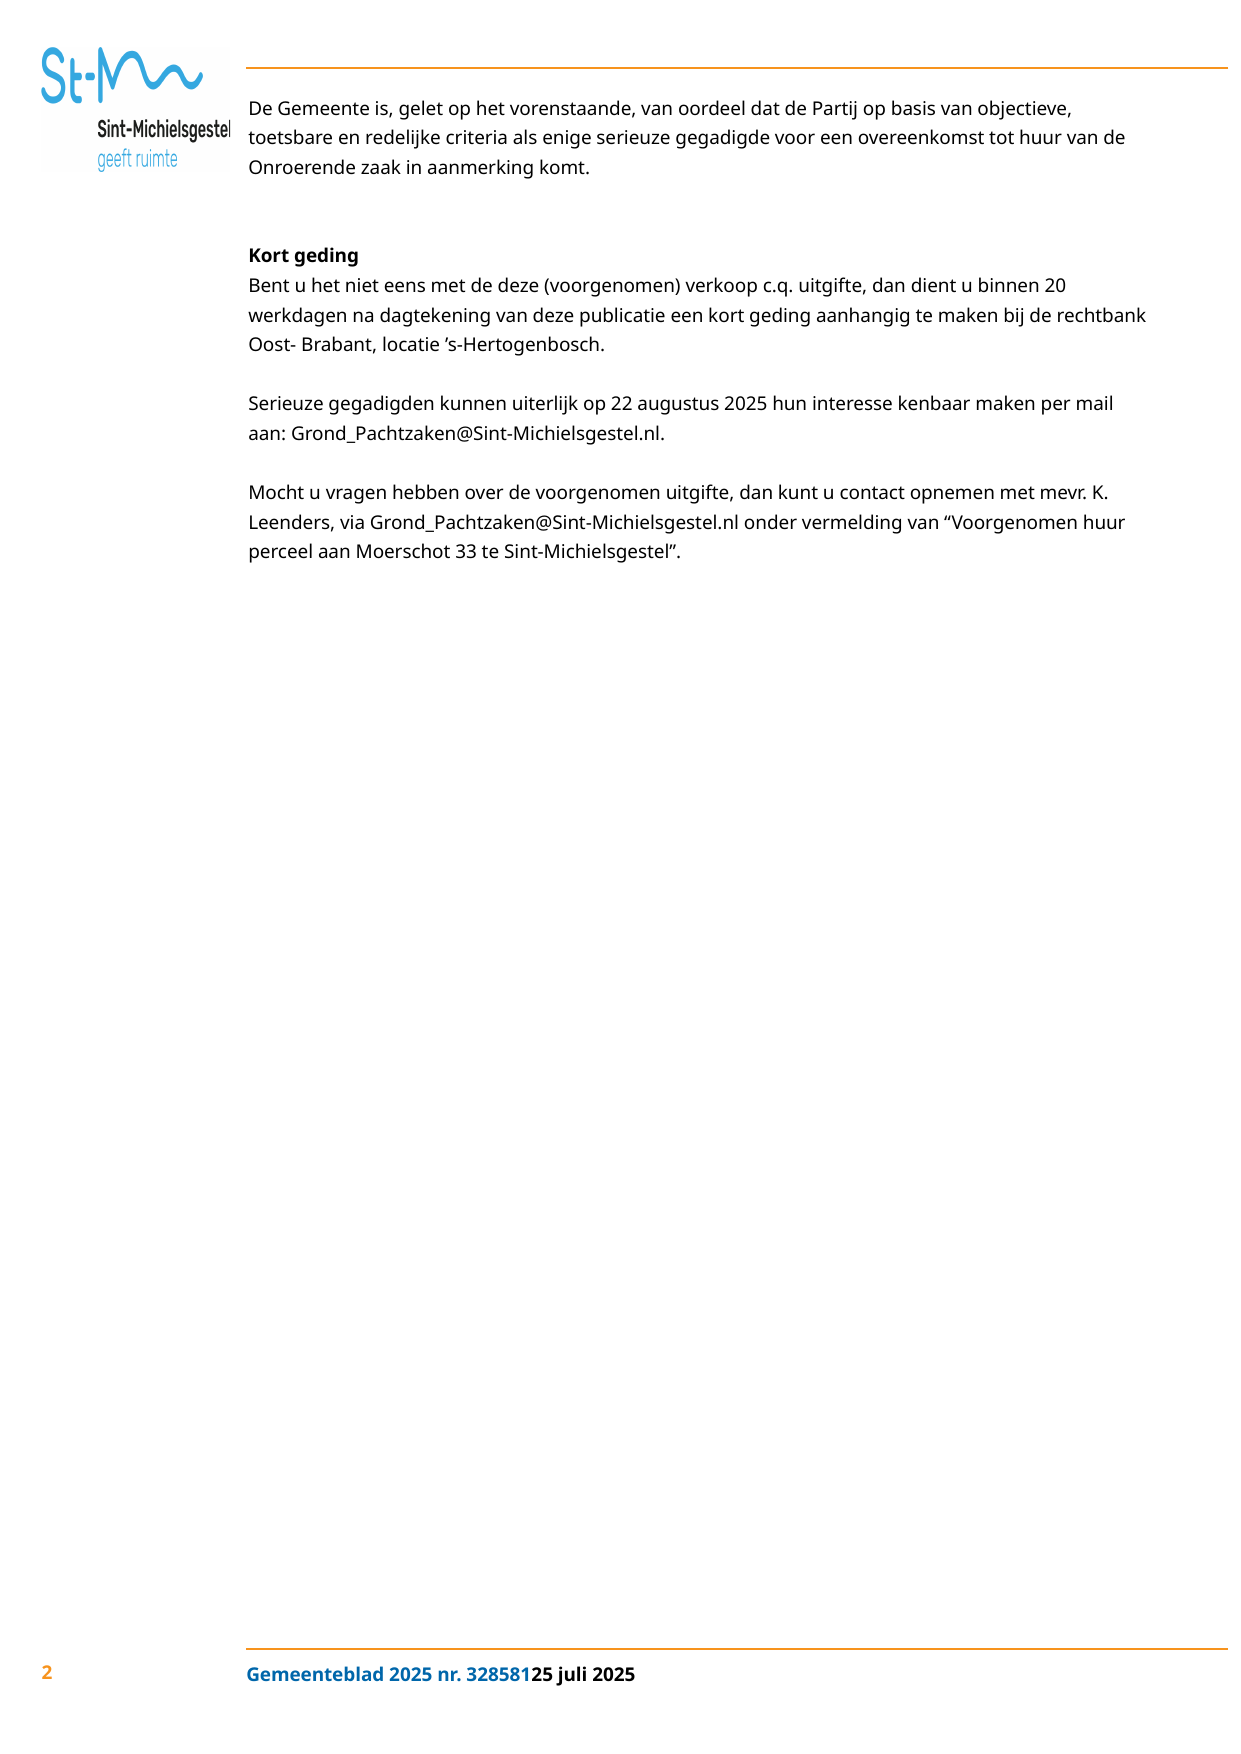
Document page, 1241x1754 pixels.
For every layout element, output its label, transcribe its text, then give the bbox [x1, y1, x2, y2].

text Mocht u vragen hebben over de voorgenomen uitgifte, dan kunt u contact opnemen met mevr. K. Leenders, via Grond_Pachtzaken@Sint-Michielsgestel.nl onder vermelding van “Voorgenomen huur perceel aan Moerschot 33 te Sint-Michielsgestel”. [248, 479, 1152, 564]
text Bent u het niet eens met de deze (voorgenomen) verkoop c.q. uitgifte, dan dient u binnen 20 werkdagen na dagtekening van deze publicatie een kort geding aanhangig te maken bij de rechtbank Oost- Brabant, locatie ’s-Hertogenbosch. [248, 272, 1152, 357]
text Serieuze gegadigden kunnen uiterlijk op 22 augustus 2025 hun interesse kenbaar maken per mail aan: Grond_Pachtzaken@Sint-Michielsgestel.nl. [248, 391, 1152, 446]
picture [41, 47, 231, 172]
text De Gemeente is, gelet op het vorenstaande, van oordeel dat de Partij op basis van objectieve, toetsbare en redelijke criteria als enige serieuze gegadigde voor een overeenkomst tot huur van de Onroerende zaak in aanmerking komt. [248, 95, 1152, 180]
text Kort geding [248, 243, 1152, 268]
